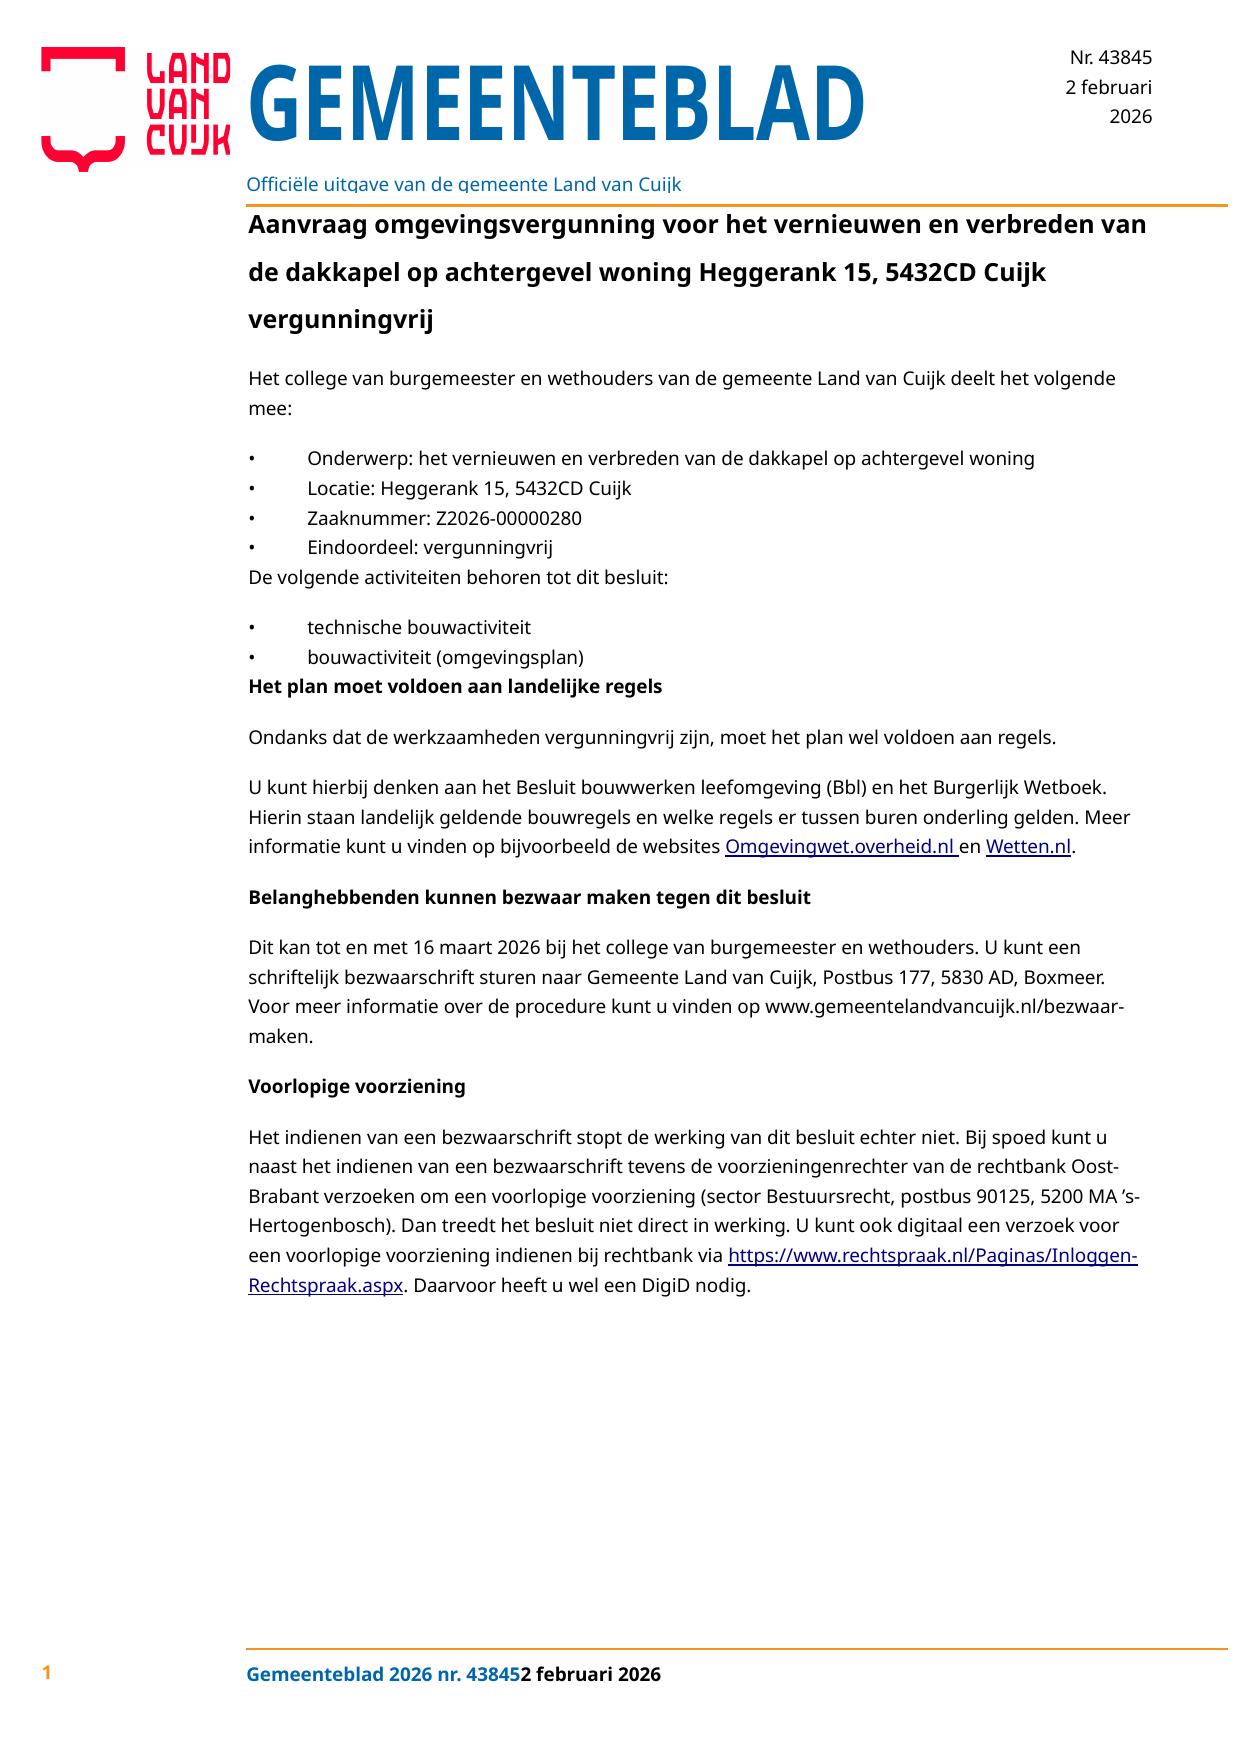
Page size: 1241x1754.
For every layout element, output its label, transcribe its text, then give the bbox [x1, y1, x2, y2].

list Eindoordeel: vergunningvrij [248, 534, 1152, 560]
text Dit kan tot en met 16 maart 2026 bij het college van burgemeester en wethouders. U kunt een schriftelijk bezwaarschrift sturen naar Gemeente Land van Cuijk, Postbus 177, 5830 AD, Boxmeer. Voor meer informatie over de procedure kunt u vinden op www.gemeentelandvancuijk.nl/bezwaar-maken. [248, 934, 1152, 1049]
text Het plan moet voldoen aan landelijke regels [248, 673, 1152, 699]
picture [41, 47, 231, 172]
text Ondanks dat de werkzaamheden vergunningvrij zijn, moet het plan wel voldoen aan regels. [248, 724, 1152, 749]
text Het college van burgemeester en wethouders van de gemeente Land van Cuijk deelt het volgende mee: [248, 366, 1152, 421]
list Zaaknummer: Z2026-00000280 [248, 505, 1152, 530]
text Het indienen van een bezwaarschrift stopt de werking van dit besluit echter niet. Bij spoed kunt u naast het indienen van een bezwaarschrift tevens de voorzieningenrechter van de rechtbank Oost-Brabant verzoeken om een voorlopige voorziening (sector Bestuursrecht, postbus 90125, 5200 MA ’s-Hertogenbosch). Dan treedt het besluit niet direct in werking. U kunt ook digitaal een verzoek voor een voorlopige voorziening indienen bij rechtbank via https://www.rechtspraak.nl/Paginas/Inloggen-Rechtspraak.aspx. Daarvoor heeft u wel een DigiD nodig. [248, 1124, 1152, 1297]
text Belanghebbenden kunnen bezwaar maken tegen dit besluit [248, 884, 1152, 909]
text Aanvraag omgevingsvergunning voor het vernieuwen en verbreden van de dakkapel op achtergevel woning Heggerank 15, 5432CD Cuijk vergunningvrij [248, 207, 1152, 336]
text U kunt hierbij denken aan het Besluit bouwwerken leefomgeving (Bbl) en het Burgerlijk Wetboek. Hierin staan landelijk geldende bouwregels en welke regels er tussen buren onderling gelden. Meer informatie kunt u vinden op bijvoorbeeld de websites Omgevingwet.overheid.nl en Wetten.nl. [248, 774, 1152, 859]
list Locatie: Heggerank 15, 5432CD Cuijk [248, 475, 1152, 501]
list Onderwerp: het vernieuwen en verbreden van de dakkapel op achtergevel woning [248, 446, 1152, 471]
list bouwactiviteit (omgevingsplan) [248, 644, 1152, 669]
text De volgende activiteiten behoren tot dit besluit: [248, 564, 1152, 589]
text Voorlopige voorziening [248, 1073, 1152, 1099]
list technische bouwactiviteit [248, 614, 1152, 640]
